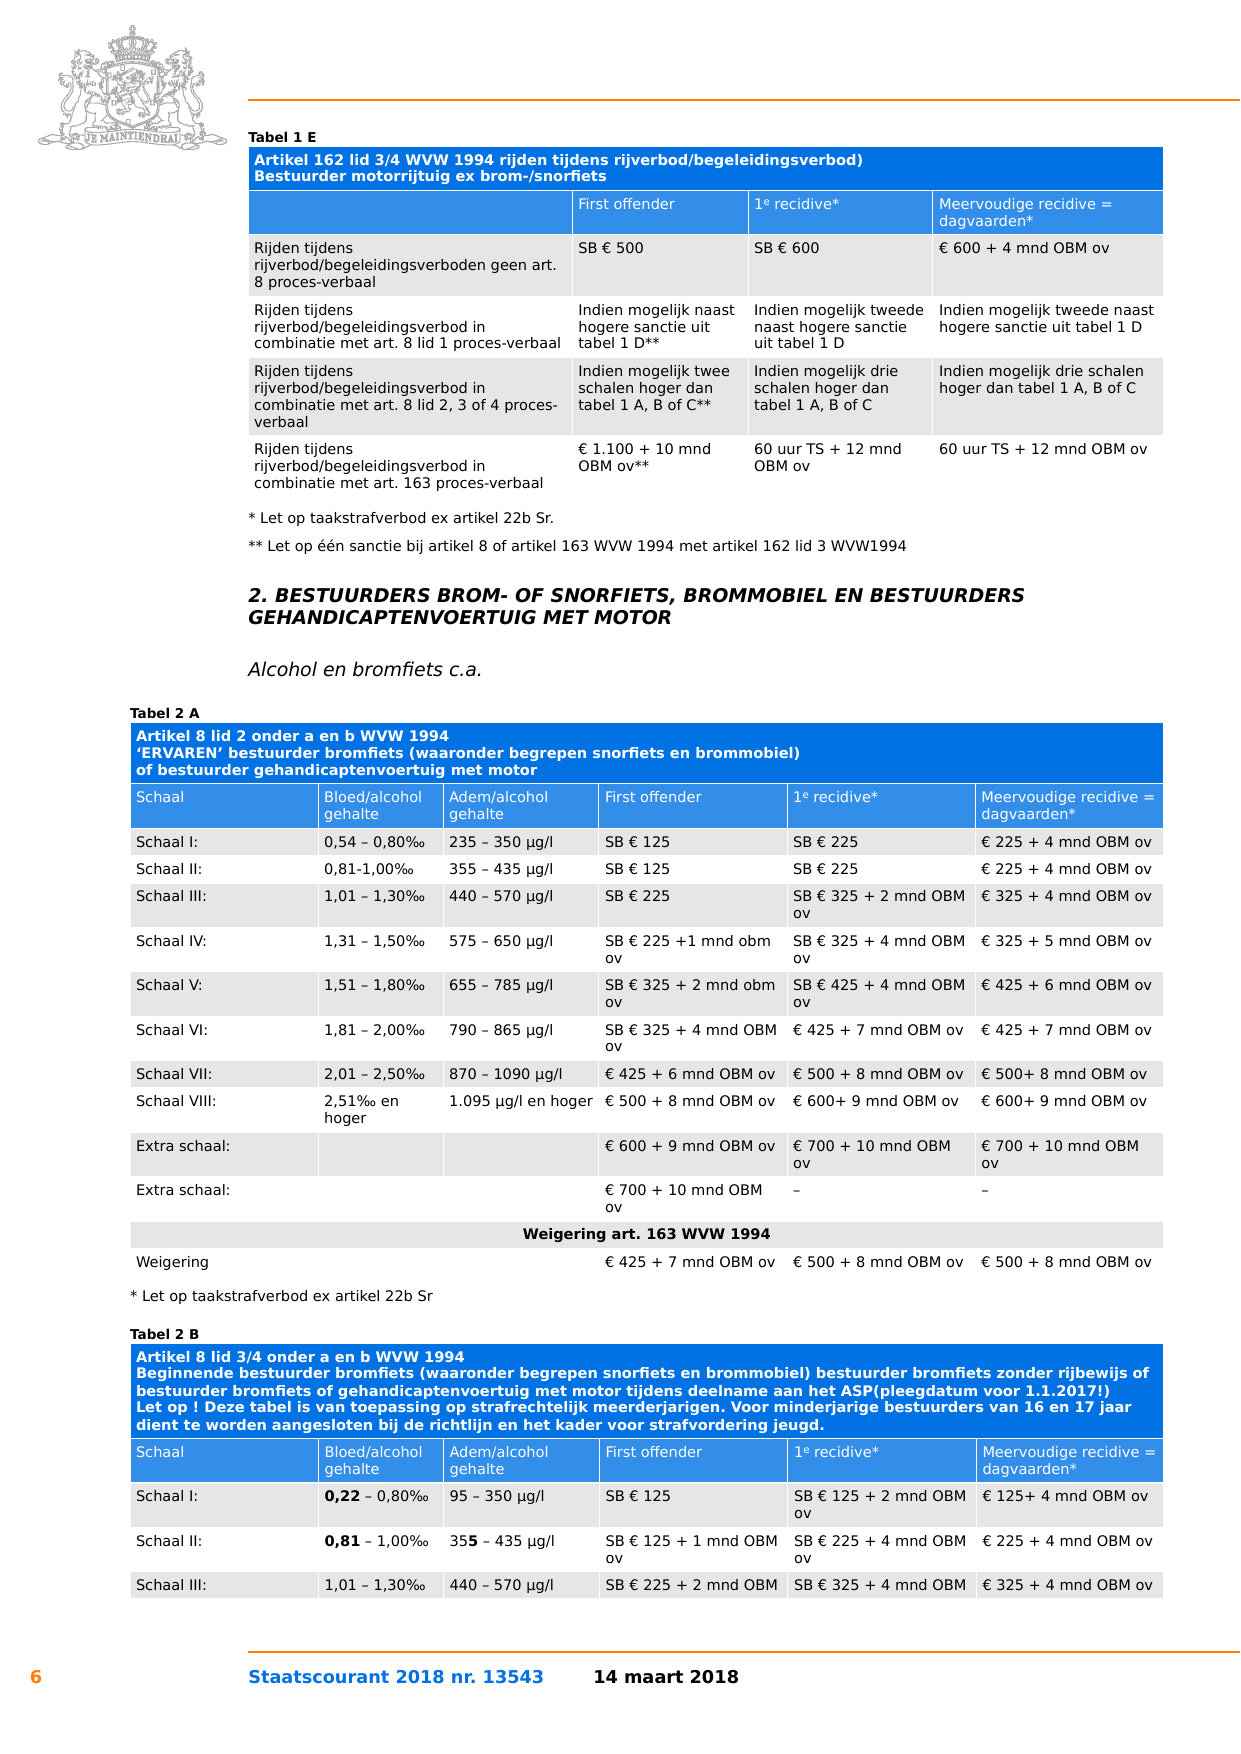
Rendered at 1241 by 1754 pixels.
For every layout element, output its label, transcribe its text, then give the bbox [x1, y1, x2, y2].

table_cell First offender [573, 191, 748, 234]
table_cell € 600+ 9 mnd OBM ov [976, 1089, 1163, 1132]
table_header Tabel 2 A [130, 706, 1163, 722]
table_cell Schaal [131, 1439, 318, 1482]
table_cell Meervoudige recidive = dagvaarden* [933, 191, 1163, 234]
table_cell Indien mogelijk drie schalen hoger dan tabel 1 A, B of C [749, 358, 932, 435]
table_header Tabel 2 B [130, 1327, 1163, 1343]
table_cell Schaal VIII: [131, 1089, 318, 1132]
table_cell 870 – 1090 µg/l [444, 1061, 598, 1087]
table_cell [444, 1133, 598, 1176]
table_cell 1,81 – 2,00‰ [319, 1017, 443, 1060]
table_cell SB € 500 [573, 235, 748, 296]
table_cell € 500+ 8 mnd OBM ov [976, 1061, 1163, 1087]
table_cell – [976, 1177, 1163, 1221]
table_cell Rijden tijdens rijverbod/begeleidingsverbod in combinatie met art. 8 lid 1 proces-verbaal [249, 297, 572, 357]
table_cell 2,51‰ en hoger [319, 1089, 443, 1132]
table_cell € 700 + 10 mnd OBM ov [976, 1133, 1163, 1176]
table_cell Indien mogelijk twee schalen hoger dan tabel 1 A, B of C** [573, 358, 748, 435]
table_cell 1,31 – 1,50‰ [319, 928, 443, 971]
table_cell Adem/alcohol gehalte [444, 1439, 599, 1482]
table_cell Extra schaal: [131, 1133, 318, 1176]
table_cell SB € 225 [788, 856, 975, 882]
table_cell Schaal VII: [131, 1061, 318, 1087]
table_cell Bloed/alcohol gehalte [319, 784, 443, 828]
table_cell € 325 + 4 mnd OBM ov [976, 884, 1163, 927]
table_cell – [788, 1177, 975, 1221]
table_cell 1e recidive* [788, 784, 975, 828]
table_cell Schaal III: [131, 884, 318, 927]
table_cell Indien mogelijk drie schalen hoger dan tabel 1 A, B of C [933, 358, 1163, 435]
table_header Tabel 1 E [248, 130, 1163, 146]
table_cell € 425 + 7 mnd OBM ov [599, 1249, 787, 1275]
table_cell SB € 325 + 4 mnd OBM ov [788, 928, 975, 971]
picture [38, 25, 227, 150]
table_cell SB € 125 + 2 mnd OBM ov [788, 1484, 976, 1527]
table_cell 575 – 650 µg/l [444, 928, 598, 971]
table_cell Artikel 8 lid 2 onder a en b WVW 1994 ‘ERVAREN’ bestuurder bromfiets (waaronder begrepen snorfiets en brommobiel) of bestuurder gehandicaptenvoertuig met motor [131, 723, 1163, 783]
table_cell 95 – 350 µg/l [444, 1484, 599, 1527]
table_cell Rijden tijdens rijverbod/begeleidingsverboden geen art. 8 proces-verbaal [249, 235, 572, 296]
table_cell SB € 225 + 4 mnd OBM ov [788, 1528, 976, 1571]
table_cell € 500 + 8 mnd OBM ov [788, 1061, 975, 1087]
subtitle 2. BESTUURDERS BROM- OF SNORFIETS, BROMMOBIEL EN BESTUURDERS GEHANDICAPTENVOERTUIG MET MOTOR [248, 585, 1163, 629]
table_cell € 600 + 9 mnd OBM ov [599, 1133, 787, 1176]
table_cell Indien mogelijk tweede naast hogere sanctie uit tabel 1 D [749, 297, 932, 357]
table_cell * Let op taakstrafverbod ex artikel 22b Sr [130, 1276, 1163, 1305]
table_cell Weigering art. 163 WVW 1994 [131, 1222, 1163, 1248]
table_cell Indien mogelijk naast hogere sanctie uit tabel 1 D** [573, 297, 748, 357]
table_cell 1,51 – 1,80‰ [319, 972, 443, 1016]
subtitle Alcohol en bromfiets c.a. [248, 659, 1163, 681]
table_cell Rijden tijdens rijverbod/begeleidingsverbod in combinatie met art. 163 proces-verbaal [249, 436, 572, 497]
table_cell SB € 225 [599, 884, 787, 927]
table_cell 790 – 865 µg/l [444, 1017, 598, 1060]
table_cell [249, 191, 572, 234]
table_cell SB € 325 + 2 mnd obm ov [599, 972, 787, 1016]
table_cell Schaal II: [131, 856, 318, 882]
table_cell 355 – 435 µg/l [444, 856, 598, 882]
table_cell € 500 + 8 mnd OBM ov [976, 1249, 1163, 1275]
table_cell Bloed/alcohol gehalte [319, 1439, 443, 1482]
table_cell € 600+ 9 mnd OBM ov [788, 1089, 975, 1132]
table_cell [319, 1177, 443, 1221]
table_cell SB € 225 +1 mnd obm ov [599, 928, 787, 971]
table_cell 235 – 350 µg/l [444, 829, 598, 855]
table_cell [444, 1177, 598, 1221]
table_cell 60 uur TS + 12 mnd OBM ov [933, 436, 1163, 497]
table_cell € 225 + 4 mnd OBM ov [976, 856, 1163, 882]
table_cell SB € 225 + 2 mnd OBM [600, 1572, 787, 1598]
table_cell Schaal IV: [131, 928, 318, 971]
table_cell [319, 1249, 443, 1275]
table_cell First offender [600, 1439, 787, 1482]
table_cell * Let op taakstrafverbod ex artikel 22b Sr. ** Let op één sanctie bij artikel 8 of artikel 163 WVW 1994 met artikel 162 lid 3 WVW1994 [248, 498, 1163, 555]
table_cell Schaal VI: [131, 1017, 318, 1060]
table_cell 1,01 – 1,30‰ [319, 1572, 443, 1598]
table_cell 1.095 µg/l en hoger [444, 1089, 598, 1132]
table_cell € 325 + 4 mnd OBM ov [977, 1572, 1163, 1598]
table_cell € 700 + 10 mnd OBM ov [788, 1133, 975, 1176]
table_cell SB € 325 + 2 mnd OBM ov [788, 884, 975, 927]
table_cell [444, 1249, 598, 1275]
table_cell € 700 + 10 mnd OBM ov [599, 1177, 787, 1221]
table_cell Schaal [131, 784, 318, 828]
table_cell € 425 + 7 mnd OBM ov [788, 1017, 975, 1060]
table_cell 1,01 – 1,30‰ [319, 884, 443, 927]
table_cell 1e recidive* [749, 191, 932, 234]
table_cell € 225 + 4 mnd OBM ov [976, 829, 1163, 855]
table_cell € 225 + 4 mnd OBM ov [977, 1528, 1163, 1571]
table_cell SB € 125 + 1 mnd OBM ov [600, 1528, 787, 1571]
table_cell Meervoudige recidive = dagvaarden* [977, 1439, 1163, 1482]
table_cell 440 – 570 µg/l [444, 884, 598, 927]
table_cell € 1.100 + 10 mnd OBM ov** [573, 436, 748, 497]
table_cell € 425 + 6 mnd OBM ov [976, 972, 1163, 1016]
table_cell Weigering [131, 1249, 318, 1275]
table_cell € 325 + 5 mnd OBM ov [976, 928, 1163, 971]
table_cell First offender [599, 784, 787, 828]
table_cell 2,01 – 2,50‰ [319, 1061, 443, 1087]
table_cell Rijden tijdens rijverbod/begeleidingsverbod in combinatie met art. 8 lid 2, 3 of 4 proces-verbaal [249, 358, 572, 435]
table_cell 1e recidive* [788, 1439, 976, 1482]
table_cell 440 – 570 µg/l [444, 1572, 599, 1598]
table_cell Schaal III: [131, 1572, 318, 1598]
table_cell SB € 125 [600, 1484, 787, 1527]
table_cell 355 – 435 µg/l [444, 1528, 599, 1571]
table_cell SB € 325 + 4 mnd OBM [788, 1572, 976, 1598]
table_cell Schaal II: [131, 1528, 318, 1571]
table_cell Schaal I: [131, 1484, 318, 1527]
table_cell 60 uur TS + 12 mnd OBM ov [749, 436, 932, 497]
table_cell € 425 + 6 mnd OBM ov [599, 1061, 787, 1087]
table_cell € 425 + 7 mnd OBM ov [976, 1017, 1163, 1060]
table_cell 0,81-1,00‰ [319, 856, 443, 882]
table_cell Indien mogelijk tweede naast hogere sanctie uit tabel 1 D [933, 297, 1163, 357]
table_cell Adem/alcohol gehalte [444, 784, 598, 828]
table_cell SB € 325 + 4 mnd OBM ov [599, 1017, 787, 1060]
table_cell Schaal V: [131, 972, 318, 1016]
table_cell SB € 425 + 4 mnd OBM ov [788, 972, 975, 1016]
table_cell € 500 + 8 mnd OBM ov [788, 1249, 975, 1275]
table_cell 655 – 785 µg/l [444, 972, 598, 1016]
table_cell SB € 600 [749, 235, 932, 296]
table_cell SB € 125 [599, 829, 787, 855]
table_cell Artikel 8 lid 3/4 onder a en b WVW 1994 Beginnende bestuurder bromfiets (waaronder begrepen snorfiets en brommobiel) bestuurder bromfiets zonder rijbewijs of bestuurder bromfiets of gehandicaptenvoertuig met motor tijdens deelname aan het ASP(pleegdatum voor 1.1.2017!) Let op ! Deze tabel is van toepassing op strafrechtelijk meerderjarigen. Voor minderjarige bestuurders van 16 en 17 jaar dient te worden aangesloten bij de richtlijn en het kader voor strafvordering jeugd. [131, 1344, 1163, 1438]
table_cell 0,22 – 0,80‰ [319, 1484, 443, 1527]
table_cell Meervoudige recidive = dagvaarden* [976, 784, 1163, 828]
table_cell SB € 125 [599, 856, 787, 882]
table_cell € 125+ 4 mnd OBM ov [977, 1484, 1163, 1527]
table_cell Extra schaal: [131, 1177, 318, 1221]
table_cell [319, 1133, 443, 1176]
table_cell € 600 + 4 mnd OBM ov [933, 235, 1163, 296]
table_cell Artikel 162 lid 3/4 WVW 1994 rijden tijdens rijverbod/begeleidingsverbod) Bestuurder motorrijtuig ex brom-/snorfiets [249, 147, 1163, 190]
table_cell 0,81 – 1,00‰ [319, 1528, 443, 1571]
table_cell SB € 225 [788, 829, 975, 855]
table_cell € 500 + 8 mnd OBM ov [599, 1089, 787, 1132]
table_cell Schaal I: [131, 829, 318, 855]
table_cell 0,54 – 0,80‰ [319, 829, 443, 855]
